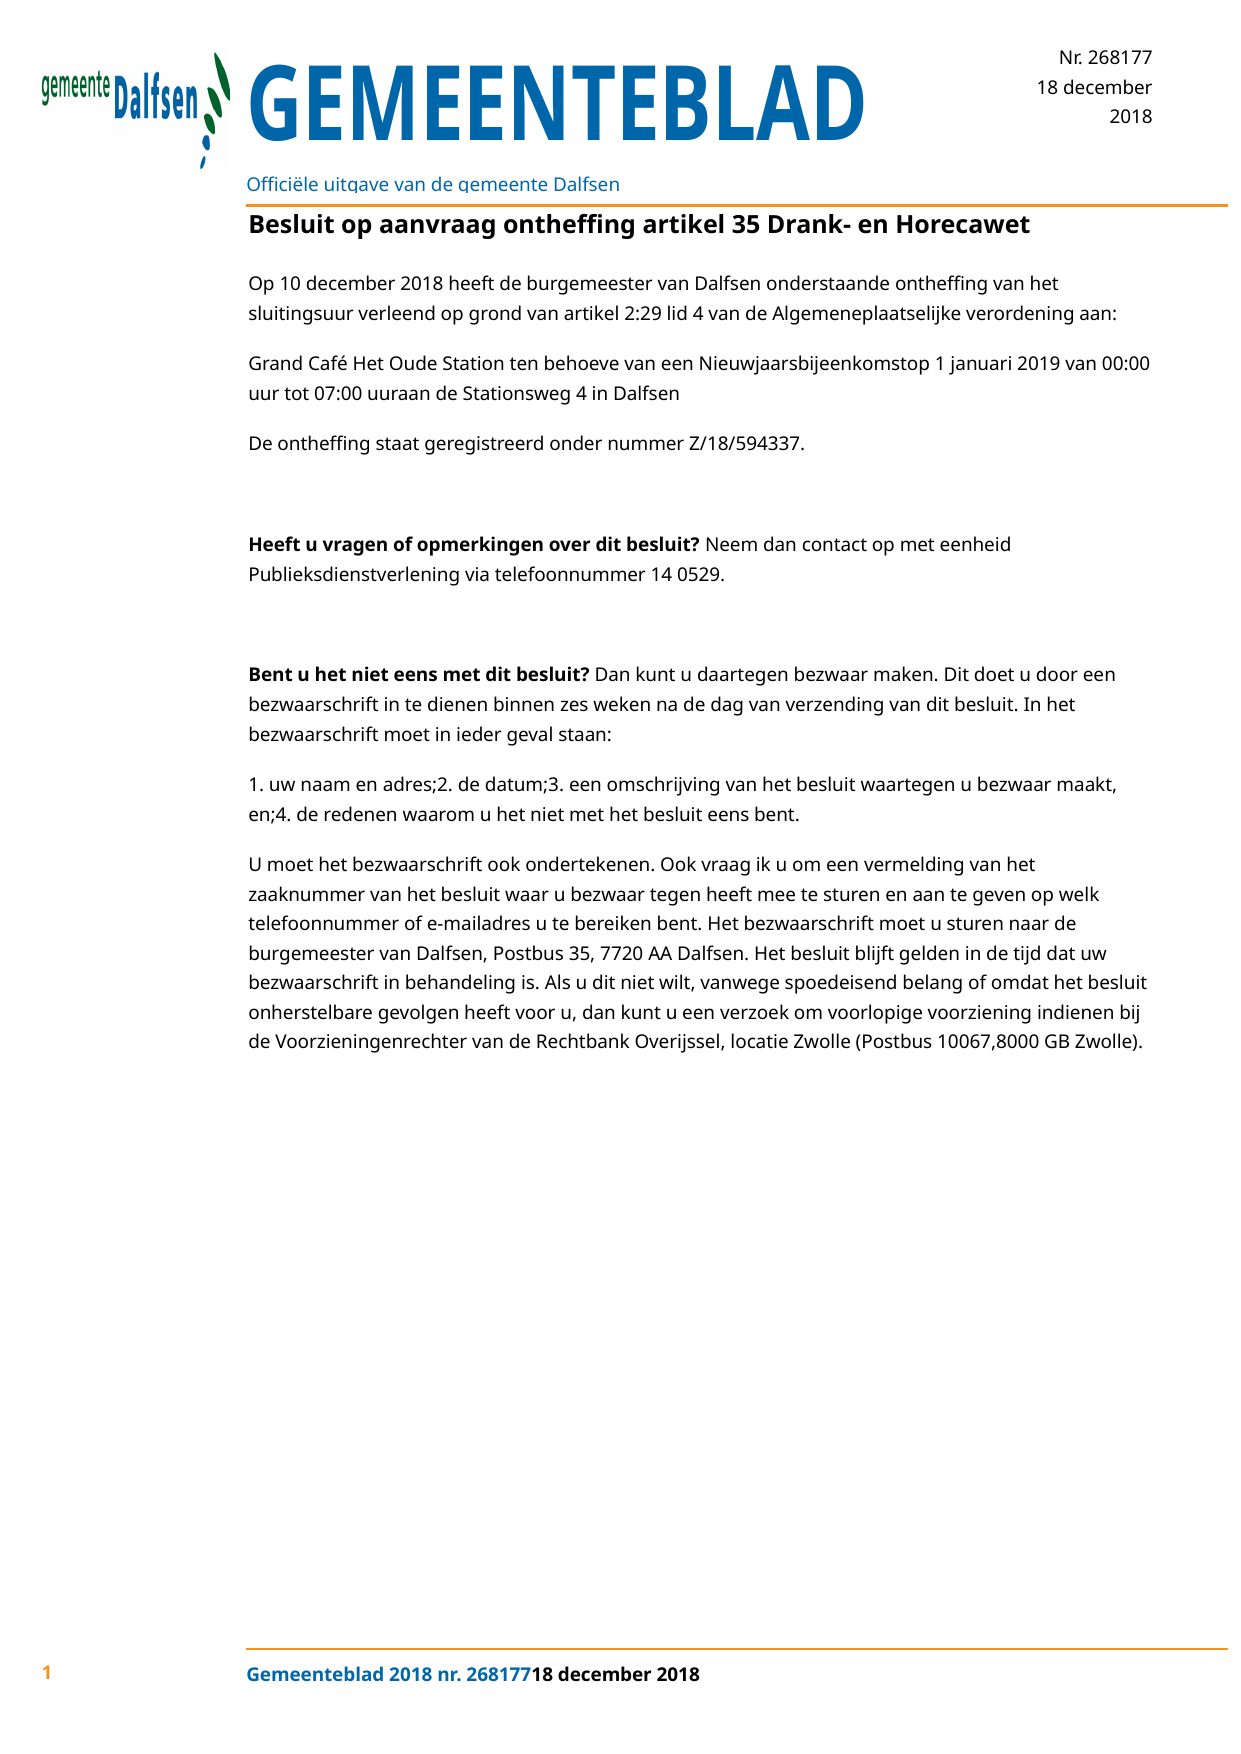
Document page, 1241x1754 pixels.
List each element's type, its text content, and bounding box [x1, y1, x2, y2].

text Grand Café Het Oude Station ten behoeve van een Nieuwjaarsbijeenkomstop 1 januari 2019 van 00:00 uur tot 07:00 uuraan de Stationsweg 4 in Dalfsen [248, 350, 1152, 406]
text Bent u het niet eens met dit besluit? Dan kunt u daartegen bezwaar maken. Dit doet u door een bezwaarschrift in te dienen binnen zes weken na de dag van verzending van dit besluit. In het bezwaarschrift moet in ieder geval staan: [248, 662, 1152, 746]
text Besluit op aanvraag ontheffing artikel 35 Drank- en Horecawet [248, 207, 1152, 241]
picture [41, 47, 231, 172]
text 1. uw naam en adres;2. de datum;3. een omschrijving van het besluit waartegen u bezwaar maakt, en;4. de redenen waarom u het niet met het besluit eens bent. [248, 771, 1152, 826]
text Heeft u vragen of opmerkingen over dit besluit? Neem dan contact op met eenheid Publieksdienstverlening via telefoonnummer 14 0529. [248, 531, 1152, 586]
text De ontheffing staat geregistreerd onder nummer Z/18/594337. [248, 430, 1152, 456]
text U moet het bezwaarschrift ook ondertekenen. Ook vraag ik u om een vermelding van het zaaknummer van het besluit waar u bezwaar tegen heeft mee te sturen en aan te geven op welk telefoonnummer of e-mailadres u te bereiken bent. Het bezwaarschrift moet u sturen naar de burgemeester van Dalfsen, Postbus 35, 7720 AA Dalfsen. Het besluit blijft gelden in de tijd dat uw bezwaarschrift in behandeling is. Als u dit niet wilt, vanwege spoedeisend belang of omdat het besluit onherstelbare gevolgen heeft voor u, dan kunt u een verzoek om voorlopige voorziening indienen bij de Voorzieningenrechter van de Rechtbank Overijssel, locatie Zwolle (Postbus 10067,8000 GB Zwolle). [248, 851, 1152, 1054]
text Op 10 december 2018 heeft de burgemeester van Dalfsen onderstaande ontheffing van het sluitingsuur verleend op grond van artikel 2:29 lid 4 van de Algemeneplaatselijke verordening aan: [248, 270, 1152, 326]
